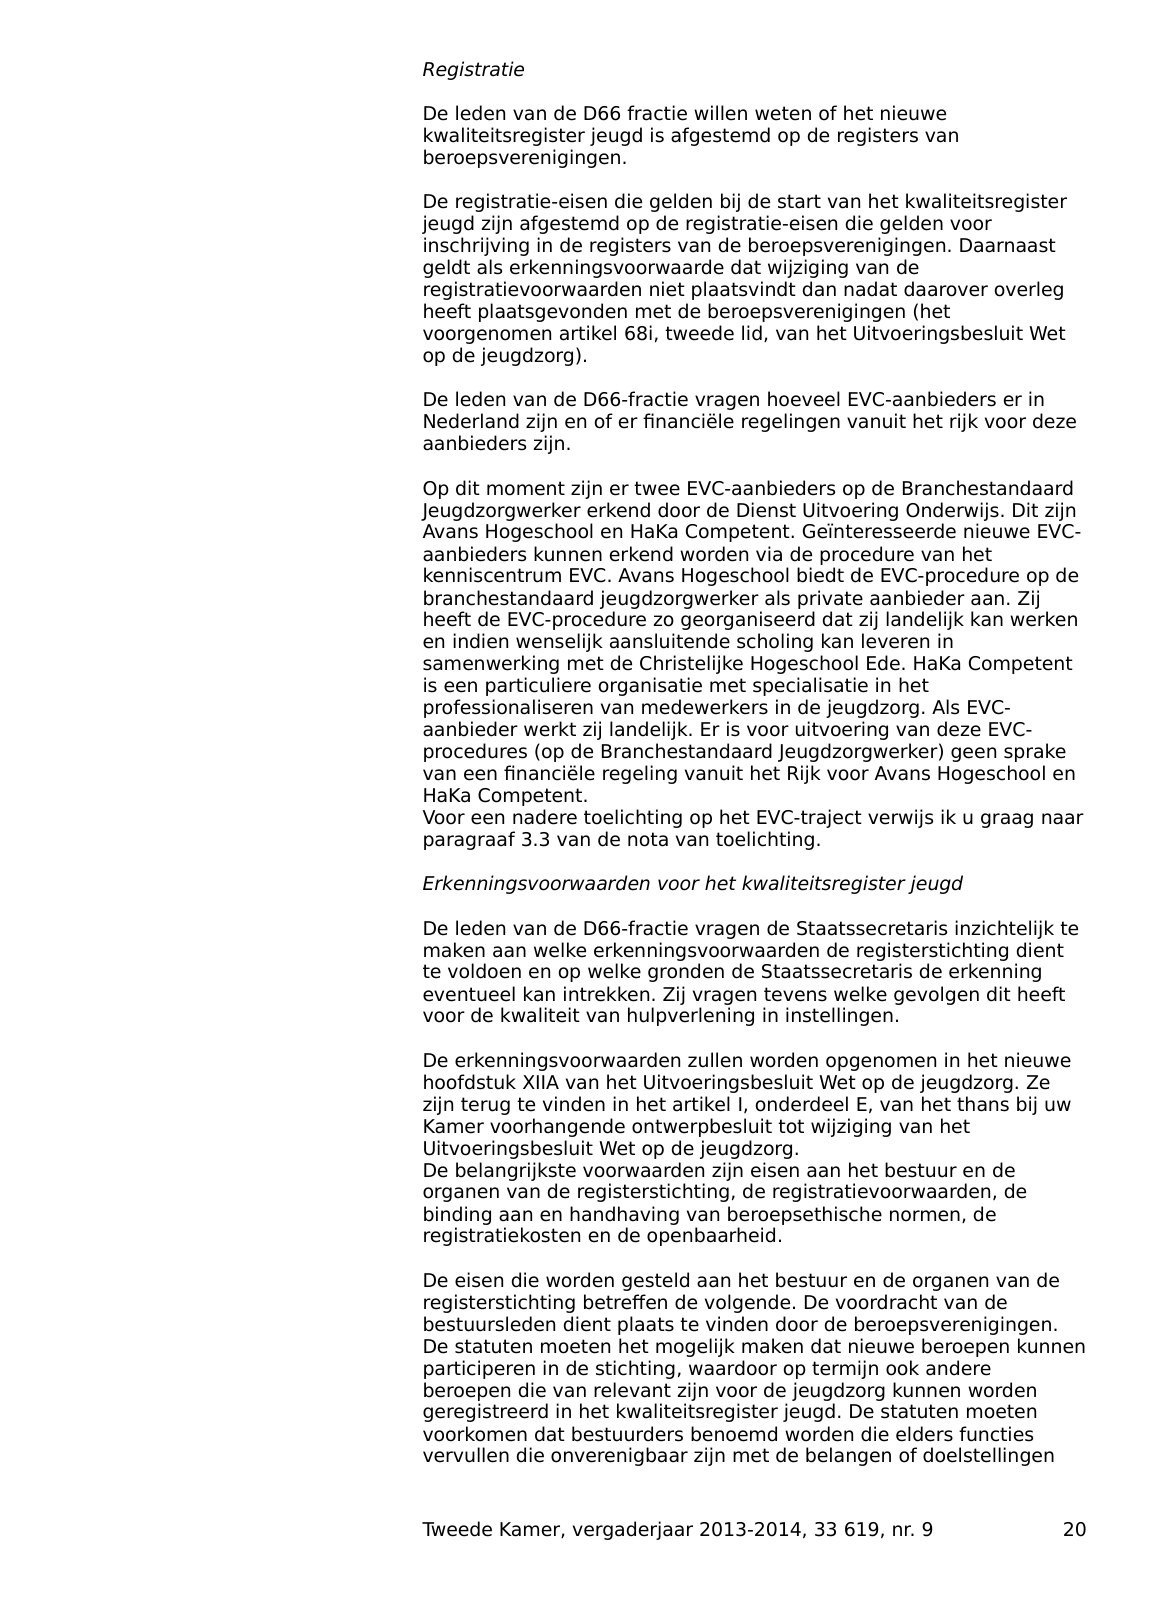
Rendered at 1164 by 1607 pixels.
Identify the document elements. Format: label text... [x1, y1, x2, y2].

text De belangrijkste voorwaarden zijn eisen aan het bestuur en de organen van de registerstichting, de registratievoorwaarden, de binding aan en handhaving van beroepsethische normen, de registratiekosten en de openbaarheid. [422, 1159, 1087, 1247]
text Voor een nadere toelichting op het EVC-traject verwijs ik u graag naar paragraaf 3.3 van de nota van toelichting. [422, 807, 1087, 851]
subtitle Erkenningsvoorwaarden voor het kwaliteitsregister jeugd [422, 873, 1087, 895]
subtitle Registratie [422, 59, 1087, 81]
text De eisen die worden gesteld aan het bestuur en de organen van de registerstichting betreffen de volgende. De voordracht van de bestuursleden dient plaats te vinden door de beroepsverenigingen. De statuten moeten het mogelijk maken dat nieuwe beroepen kunnen participeren in de stichting, waardoor op termijn ook andere beroepen die van relevant zijn voor de jeugdzorg kunnen worden geregistreerd in het kwaliteitsregister jeugd. De statuten moeten voorkomen dat bestuurders benoemd worden die elders functies vervullen die onverenigbaar zijn met de belangen of doelstellingen [422, 1269, 1087, 1467]
text De leden van de D66-fractie vragen de Staatssecretaris inzichtelijk te maken aan welke erkenningsvoorwaarden de registerstichting dient te voldoen en op welke gronden de Staatssecretaris de erkenning eventueel kan intrekken. Zij vragen tevens welke gevolgen dit heeft voor de kwaliteit van hulpverlening in instellingen. [422, 917, 1087, 1027]
text De registratie-eisen die gelden bij de start van het kwaliteitsregister jeugd zijn afgestemd op de registratie-eisen die gelden voor inschrijving in de registers van de beroepsverenigingen. Daarnaast geldt als erkenningsvoorwaarde dat wijziging van de registratievoorwaarden niet plaatsvindt dan nadat daarover overleg heeft plaatsgevonden met de beroepsverenigingen (het voorgenomen artikel 68i, tweede lid, van het Uitvoeringsbesluit Wet op de jeugdzorg). [422, 191, 1087, 367]
text De leden van de D66 fractie willen weten of het nieuwe kwaliteitsregister jeugd is afgestemd op de registers van beroepsverenigingen. [422, 103, 1087, 169]
text De leden van de D66-fractie vragen hoeveel EVC-aanbieders er in Nederland zijn en of er financiële regelingen vanuit het rijk voor deze aanbieders zijn. [422, 389, 1087, 455]
text Op dit moment zijn er twee EVC-aanbieders op de Branchestandaard Jeugdzorgwerker erkend door de Dienst Uitvoering Onderwijs. Dit zijn Avans Hogeschool en HaKa Competent. Geïnteresseerde nieuwe EVC-aanbieders kunnen erkend worden via de procedure van het kenniscentrum EVC. Avans Hogeschool biedt de EVC-procedure op de branchestandaard jeugdzorgwerker als private aanbieder aan. Zij heeft de EVC-procedure zo georganiseerd dat zij landelijk kan werken en indien wenselijk aansluitende scholing kan leveren in samenwerking met de Christelijke Hogeschool Ede. HaKa Competent is een particuliere organisatie met specialisatie in het professionaliseren van medewerkers in de jeugdzorg. Als EVC-aanbieder werkt zij landelijk. Er is voor uitvoering van deze EVC-procedures (op de Branchestandaard Jeugdzorgwerker) geen sprake van een financiële regeling vanuit het Rijk voor Avans Hogeschool en HaKa Competent. [422, 477, 1087, 807]
text De erkenningsvoorwaarden zullen worden opgenomen in het nieuwe hoofdstuk XIIA van het Uitvoeringsbesluit Wet op de jeugdzorg. Ze zijn terug te vinden in het artikel I, onderdeel E, van het thans bij uw Kamer voorhangende ontwerpbesluit tot wijziging van het Uitvoeringsbesluit Wet op de jeugdzorg. [422, 1049, 1087, 1159]
